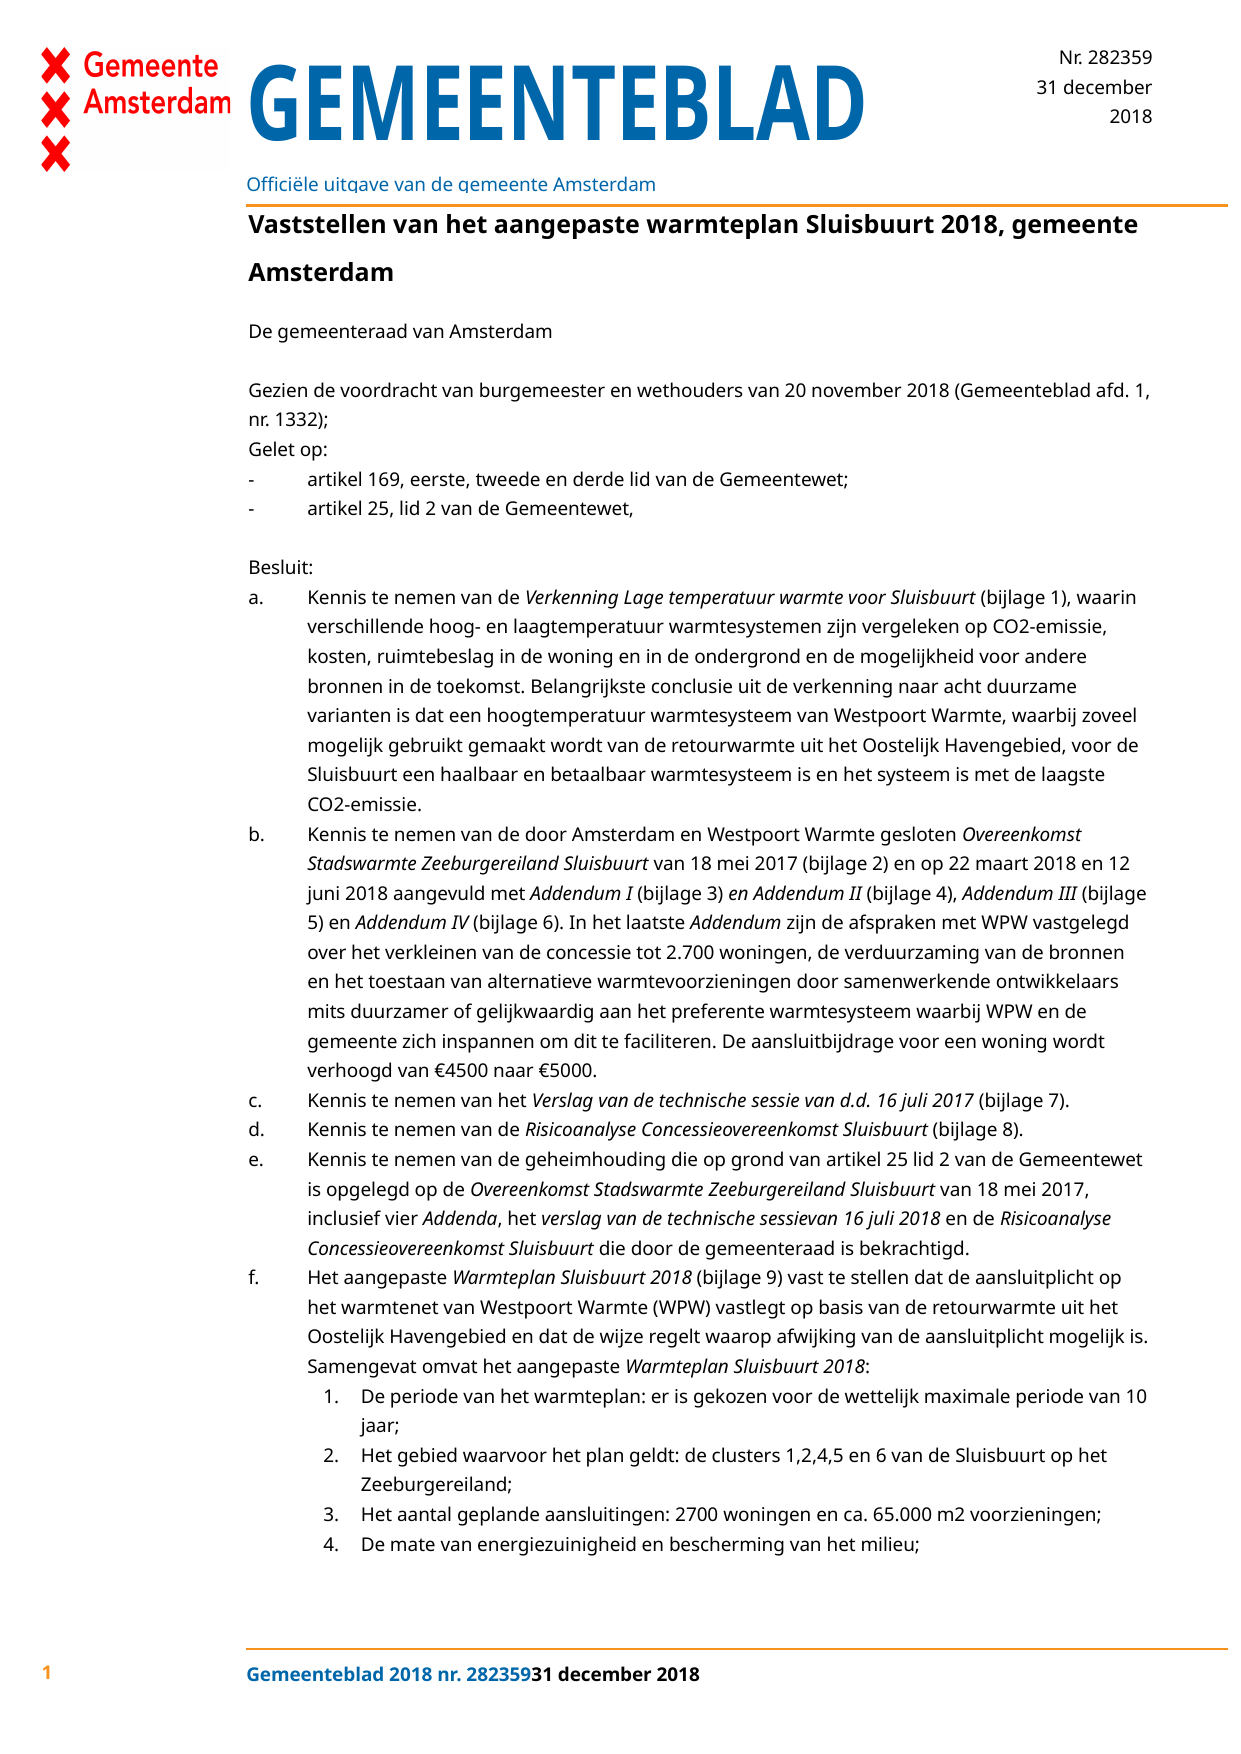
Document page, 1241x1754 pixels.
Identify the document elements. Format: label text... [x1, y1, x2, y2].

list Kennis te nemen van de Risicoanalyse Concessieovereenkomst Sluisbuurt (bijlage 8). [248, 1117, 1152, 1142]
text Gelet op: [248, 436, 1152, 462]
list Kennis te nemen van de Verkenning Lage temperatuur warmte voor Sluisbuurt (bijlage 1), waarin verschillende hoog- en laagtemperatuur warmtesystemen zijn vergeleken op CO2-emissie, kosten, ruimtebeslag in de woning en in de ondergrond en de mogelijkheid voor andere bronnen in de toekomst. Belangrijkste conclusie uit de verkenning naar acht duurzame varianten is dat een hoogtemperatuur warmtesysteem van Westpoort Warmte, waarbij zoveel mogelijk gebruikt gemaakt wordt van de retourwarmte uit het Oostelijk Havengebied, voor de Sluisbuurt een haalbaar en betaalbaar warmtesysteem is en het systeem is met de laagste CO2-emissie. [248, 584, 1152, 817]
list Kennis te nemen van de geheimhouding die op grond van artikel 25 lid 2 van de Gemeentewet is opgelegd op de Overeenkomst Stadswarmte Zeeburgereiland Sluisbuurt van 18 mei 2017, inclusief vier Addenda, het verslag van de technische sessievan 16 juli 2018 en de Risicoanalyse Concessieovereenkomst Sluisbuurt die door de gemeenteraad is bekrachtigd. [248, 1146, 1152, 1261]
list artikel 169, eerste, tweede en derde lid van de Gemeentewet; [248, 466, 1152, 492]
text De gemeenteraad van Amsterdam [248, 318, 1152, 344]
picture [41, 47, 231, 172]
list Samengevat omvat het aangepaste Warmteplan Sluisbuurt 2018: [248, 1353, 1152, 1379]
list De periode van het warmteplan: er is gekozen voor de wettelijk maximale periode van 10 jaar; [323, 1383, 1152, 1438]
text Gezien de voordracht van burgemeester en wethouders van 20 november 2018 (Gemeenteblad afd. 1, nr. 1332); [248, 377, 1152, 432]
list De mate van energiezuinigheid en bescherming van het milieu; [323, 1531, 1152, 1557]
list Het aangepaste Warmteplan Sluisbuurt 2018 (bijlage 9) vast te stellen dat de aansluitplicht op het warmtenet van Westpoort Warmte (WPW) vastlegt op basis van de retourwarmte uit het Oostelijk Havengebied en dat de wijze regelt waarop afwijking van de aansluitplicht mogelijk is. [248, 1264, 1152, 1349]
text Besluit: [248, 554, 1152, 580]
text Vaststellen van het aangepaste warmteplan Sluisbuurt 2018, gemeente Amsterdam [248, 207, 1152, 288]
list Het gebied waarvoor het plan geldt: de clusters 1,2,4,5 en 6 van de Sluisbuurt op het Zeeburgereiland; [323, 1442, 1152, 1497]
list Kennis te nemen van het Verslag van de technische sessie van d.d. 16 juli 2017 (bijlage 7). [248, 1087, 1152, 1113]
list artikel 25, lid 2 van de Gemeentewet, [248, 495, 1152, 521]
list Kennis te nemen van de door Amsterdam en Westpoort Warmte gesloten Overeenkomst Stadswarmte Zeeburgereiland Sluisbuurt van 18 mei 2017 (bijlage 2) en op 22 maart 2018 en 12 juni 2018 aangevuld met Addendum I (bijlage 3) en Addendum II (bijlage 4), Addendum III (bijlage 5) en Addendum IV (bijlage 6). In het laatste Addendum zijn de afspraken met WPW vastgelegd over het verkleinen van de concessie tot 2.700 woningen, de verduurzaming van de bronnen en het toestaan van alternatieve warmtevoorzieningen door samenwerkende ontwikkelaars mits duurzamer of gelijkwaardig aan het preferente warmtesysteem waarbij WPW en de gemeente zich inspannen om dit te faciliteren. De aansluitbijdrage voor een woning wordt verhoogd van €4500 naar €5000. [248, 821, 1152, 1083]
list Het aantal geplande aansluitingen: 2700 woningen en ca. 65.000 m2 voorzieningen; [323, 1501, 1152, 1527]
